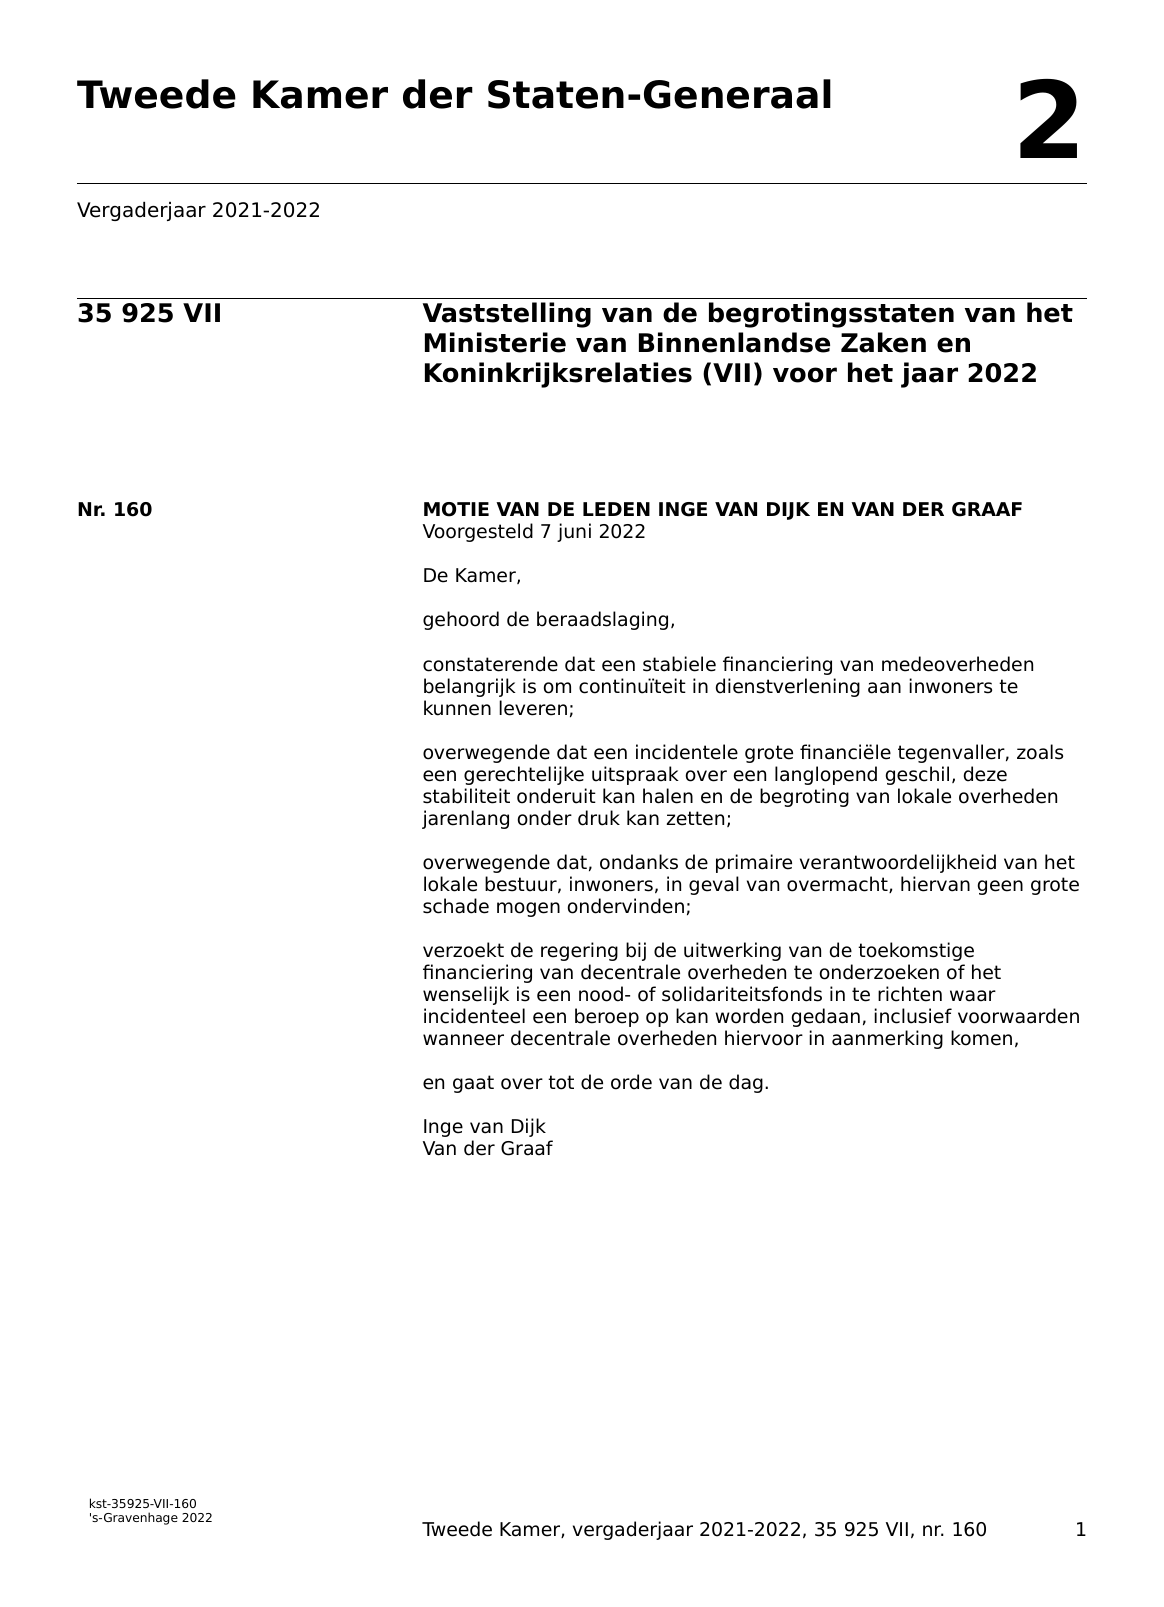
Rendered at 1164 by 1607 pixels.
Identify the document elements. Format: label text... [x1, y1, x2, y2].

text verzoekt de regering bij de uitwerking van de toekomstige financiering van decentrale overheden te onderzoeken of het wenselijk is een nood- of solidariteitsfonds in te richten waar incidenteel een beroep op kan worden gedaan, inclusief voorwaarden wanneer decentrale overheden hiervoor in aanmerking komen, [422, 940, 1087, 1050]
text constaterende dat een stabiele financiering van medeoverheden belangrijk is om continuïteit in dienstverlening aan inwoners te kunnen leveren; [422, 653, 1087, 719]
subtitle 35 925 VII Vaststelling van de begrotingsstaten van het Ministerie van Binnenlandse Zaken en Koninkrijksrelaties (VII) voor het jaar 2022 [77, 299, 1087, 388]
text en gaat over tot de orde van de dag. [422, 1072, 1087, 1094]
text De Kamer, [422, 565, 1087, 587]
text Inge van Dijk [422, 1116, 1087, 1138]
table_header Tweede Kamer der Staten-Generaal [77, 59, 886, 183]
text Voorgesteld 7 juni 2022 [422, 521, 1087, 543]
text overwegende dat een incidentele grote financiële tegenvaller, zoals een gerechtelijke uitspraak over een langlopend geschil, deze stabiliteit onderuit kan halen en de begroting van lokale overheden jarenlang onder druk kan zetten; [422, 742, 1087, 829]
text gehoord de beraadslaging, [422, 609, 1087, 631]
text overwegende dat, ondanks de primaire verantwoordelijkheid van het lokale bestuur, inwoners, in geval van overmacht, hiervan geen grote schade mogen ondervinden; [422, 852, 1087, 918]
text Van der Graaf [422, 1138, 1087, 1160]
text kst-35925-VII-160 [88, 1497, 323, 1511]
table_header 2 [886, 59, 1087, 183]
table_cell Vergaderjaar 2021-2022 [77, 184, 1087, 298]
subtitle Nr. 160 MOTIE VAN DE LEDEN INGE VAN DIJK EN VAN DER GRAAF [77, 499, 1087, 521]
text 's-Gravenhage 2022 [88, 1511, 323, 1525]
